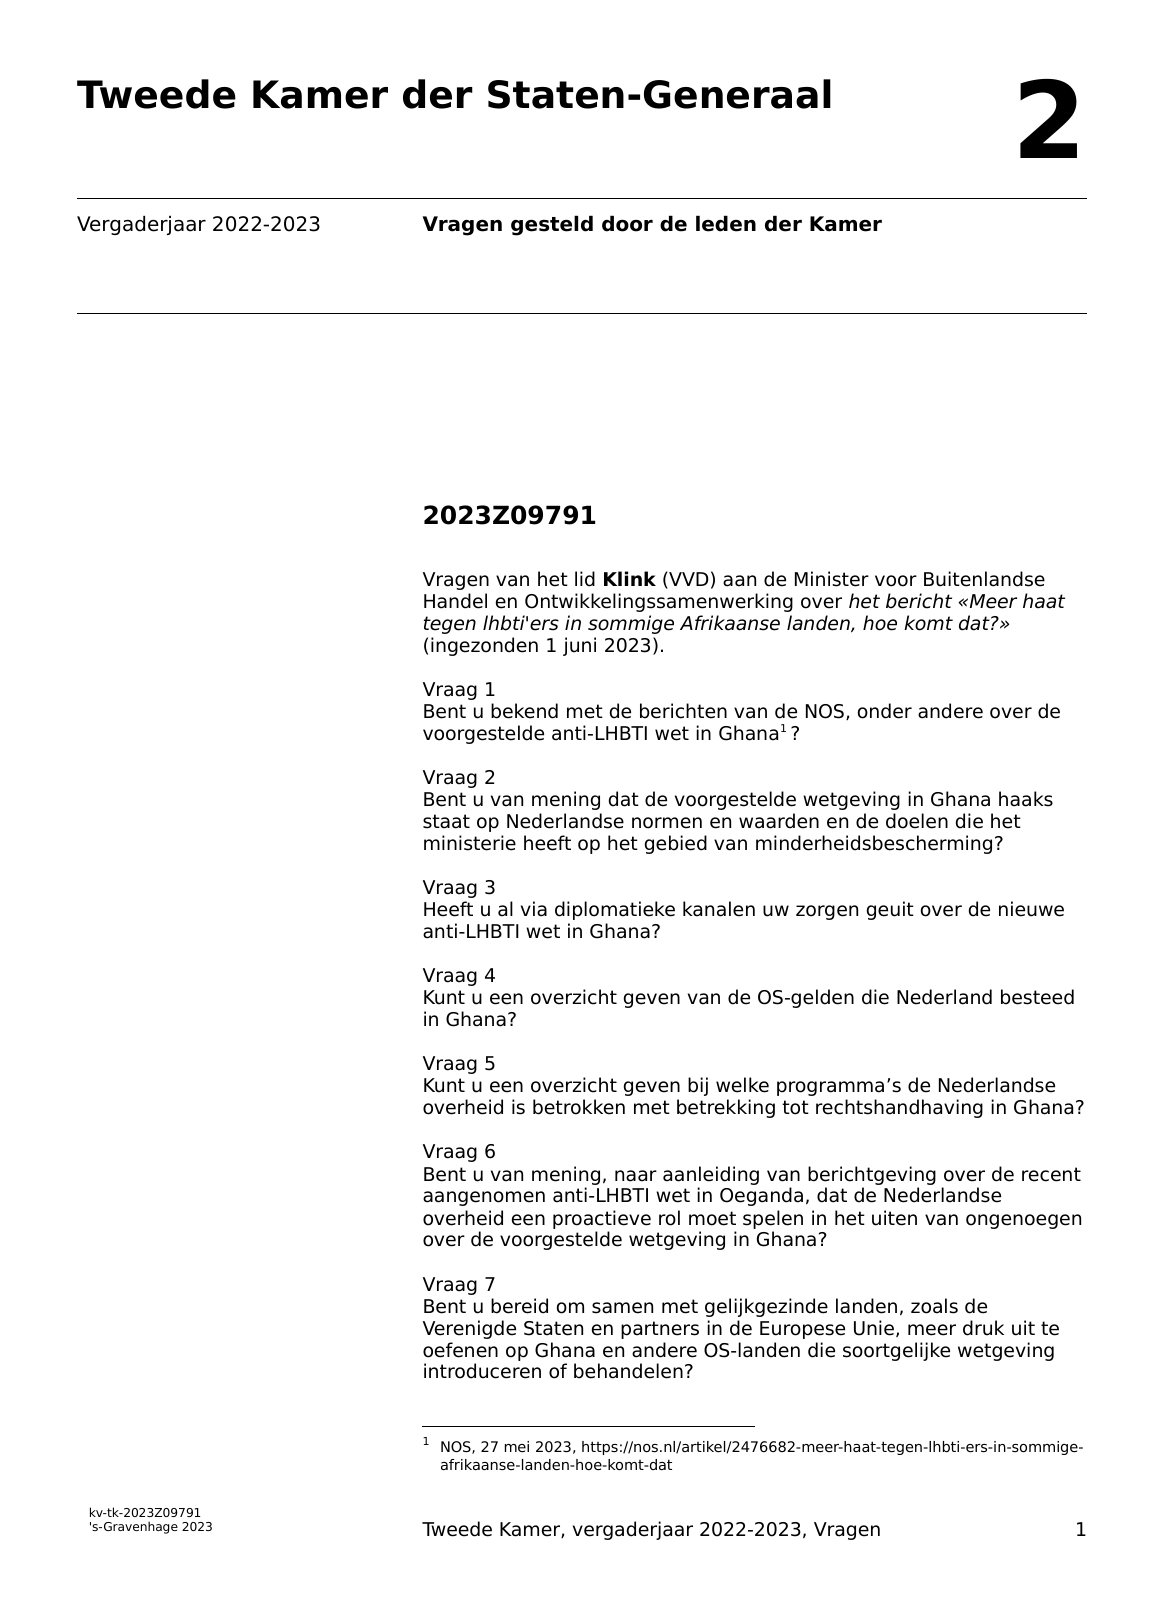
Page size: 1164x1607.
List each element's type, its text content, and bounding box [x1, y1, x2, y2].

text kv-tk-2023Z09791 [88, 1506, 323, 1520]
text Vraag 6 [422, 1141, 1087, 1163]
table_cell Vergaderjaar 2022-2023 [77, 199, 422, 313]
text NOS, 27 mei 2023, https://nos.nl/artikel/2476682-meer-haat-tegen-lhbti-ers-in-sommige-afrikaanse-landen-hoe-komt-dat [422, 1435, 1087, 1474]
text 's-Gravenhage 2023 [88, 1520, 323, 1534]
text 2023Z09791 [422, 501, 1087, 531]
text Kunt u een overzicht geven van de OS-gelden die Nederland besteed in Ghana? [422, 987, 1087, 1031]
text Bent u bekend met de berichten van de NOS, onder andere over de voorgestelde anti-LHBTI wet in Ghana? [422, 701, 1087, 745]
table_cell Vragen gesteld door de leden der Kamer [422, 199, 1087, 313]
text Vragen van het lid Klink (VVD) aan de Minister voor Buitenlandse Handel en Ontwikkelingssamenwerking over het bericht «Meer haat tegen lhbti'ers in sommige Afrikaanse landen, hoe komt dat?» (ingezonden 1 juni 2023). [422, 569, 1087, 657]
text Bent u bereid om samen met gelijkgezinde landen, zoals de Verenigde Staten en partners in de Europese Unie, meer druk uit te oefenen op Ghana en andere OS-landen die soortgelijke wetgeving introduceren of behandelen? [422, 1296, 1087, 1383]
text Vraag 4 [422, 965, 1087, 987]
text Vraag 5 [422, 1053, 1087, 1075]
text Vraag 2 [422, 767, 1087, 789]
text Heeft u al via diplomatieke kanalen uw zorgen geuit over de nieuwe anti-LHBTI wet in Ghana? [422, 899, 1087, 943]
text Kunt u een overzicht geven bij welke programma’s de Nederlandse overheid is betrokken met betrekking tot rechtshandhaving in Ghana? [422, 1075, 1087, 1119]
text Vraag 3 [422, 877, 1087, 899]
table_header Tweede Kamer der Staten-Generaal [77, 59, 886, 198]
text Vraag 1 [422, 679, 1087, 701]
table_header 2 [886, 59, 1087, 198]
text Bent u van mening dat de voorgestelde wetgeving in Ghana haaks staat op Nederlandse normen en waarden en de doelen die het ministerie heeft op het gebied van minderheidsbescherming? [422, 789, 1087, 855]
text Vraag 7 [422, 1273, 1087, 1296]
text Bent u van mening, naar aanleiding van berichtgeving over de recent aangenomen anti-LHBTI wet in Oeganda, dat de Nederlandse overheid een proactieve rol moet spelen in het uiten van ongenoegen over de voorgestelde wetgeving in Ghana? [422, 1163, 1087, 1251]
